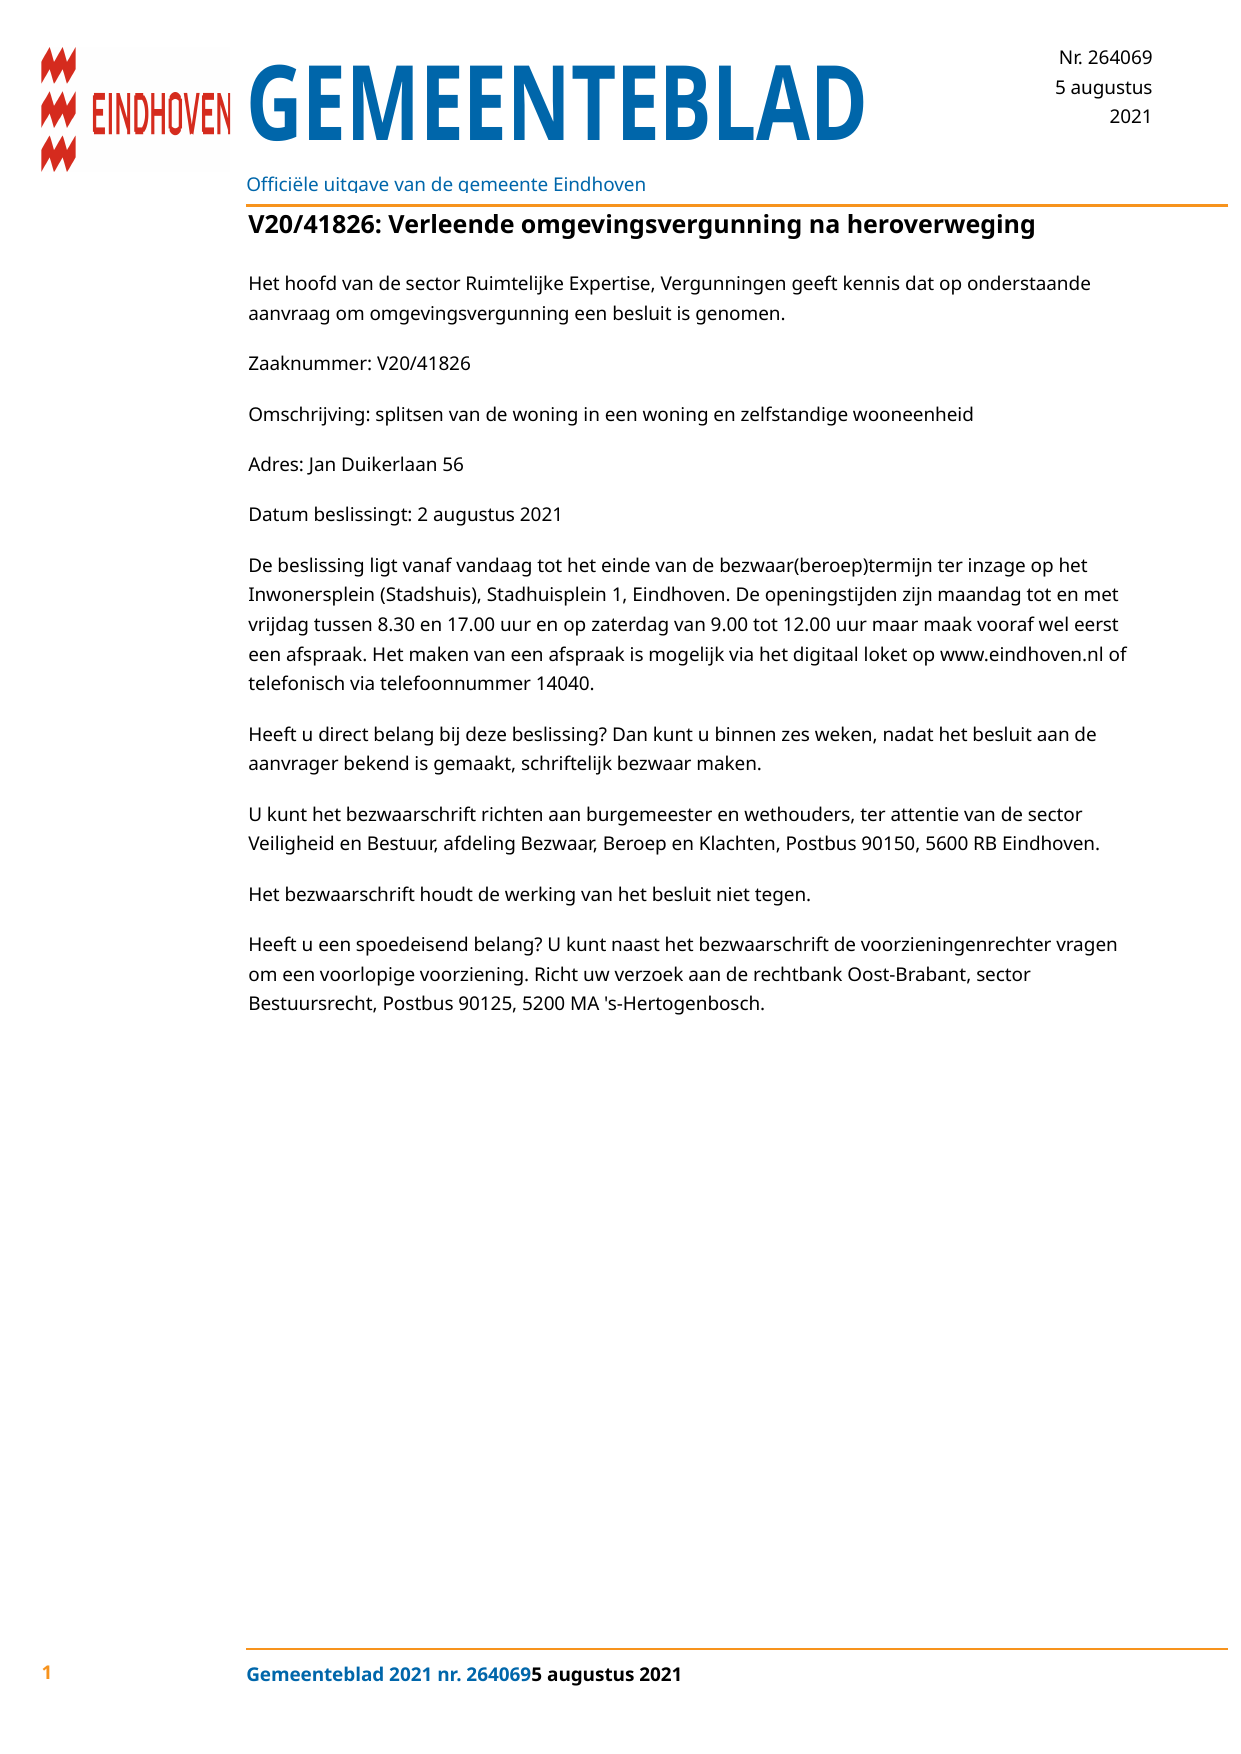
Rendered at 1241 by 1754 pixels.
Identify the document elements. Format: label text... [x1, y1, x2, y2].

text De beslissing ligt vanaf vandaag tot het einde van de bezwaar(beroep)termijn ter inzage op het Inwonersplein (Stadshuis), Stadhuisplein 1, Eindhoven. De openingstijden zijn maandag tot en met vrijdag tussen 8.30 en 17.00 uur en op zaterdag van 9.00 tot 12.00 uur maar maak vooraf wel eerst een afspraak. Het maken van een afspraak is mogelijk via het digitaal loket op www.eindhoven.nl of telefonisch via telefoonnummer 14040. [248, 552, 1152, 696]
text Adres: Jan Duikerlaan 56 [248, 451, 1152, 477]
text Het hoofd van de sector Ruimtelijke Expertise, Vergunningen geeft kennis dat op onderstaande aanvraag om omgevingsvergunning een besluit is genomen. [248, 270, 1152, 326]
text Heeft u een spoedeisend belang? U kunt naast het bezwaarschrift de voorzieningenrechter vragen om een voorlopige voorziening. Richt uw verzoek aan de rechtbank Oost-Brabant, sector Bestuursrecht, Postbus 90125, 5200 MA 's-Hertogenbosch. [248, 931, 1152, 1016]
text U kunt het bezwaarschrift richten aan burgemeester en wethouders, ter attentie van de sector Veiligheid en Bestuur, afdeling Bezwaar, Beroep en Klachten, Postbus 90150, 5600 RB Eindhoven. [248, 801, 1152, 856]
picture [41, 47, 231, 172]
text Heeft u direct belang bij deze beslissing? Dan kunt u binnen zes weken, nadat het besluit aan de aanvrager bekend is gemaakt, schriftelijk bezwaar maken. [248, 721, 1152, 776]
text Datum beslissingt: 2 augustus 2021 [248, 502, 1152, 527]
text Het bezwaarschrift houdt de werking van het besluit niet tegen. [248, 881, 1152, 906]
text V20/41826: Verleende omgevingsvergunning na heroverweging [248, 207, 1152, 241]
text Omschrijving: splitsen van de woning in een woning en zelfstandige wooneenheid [248, 401, 1152, 426]
text Zaaknummer: V20/41826 [248, 350, 1152, 376]
